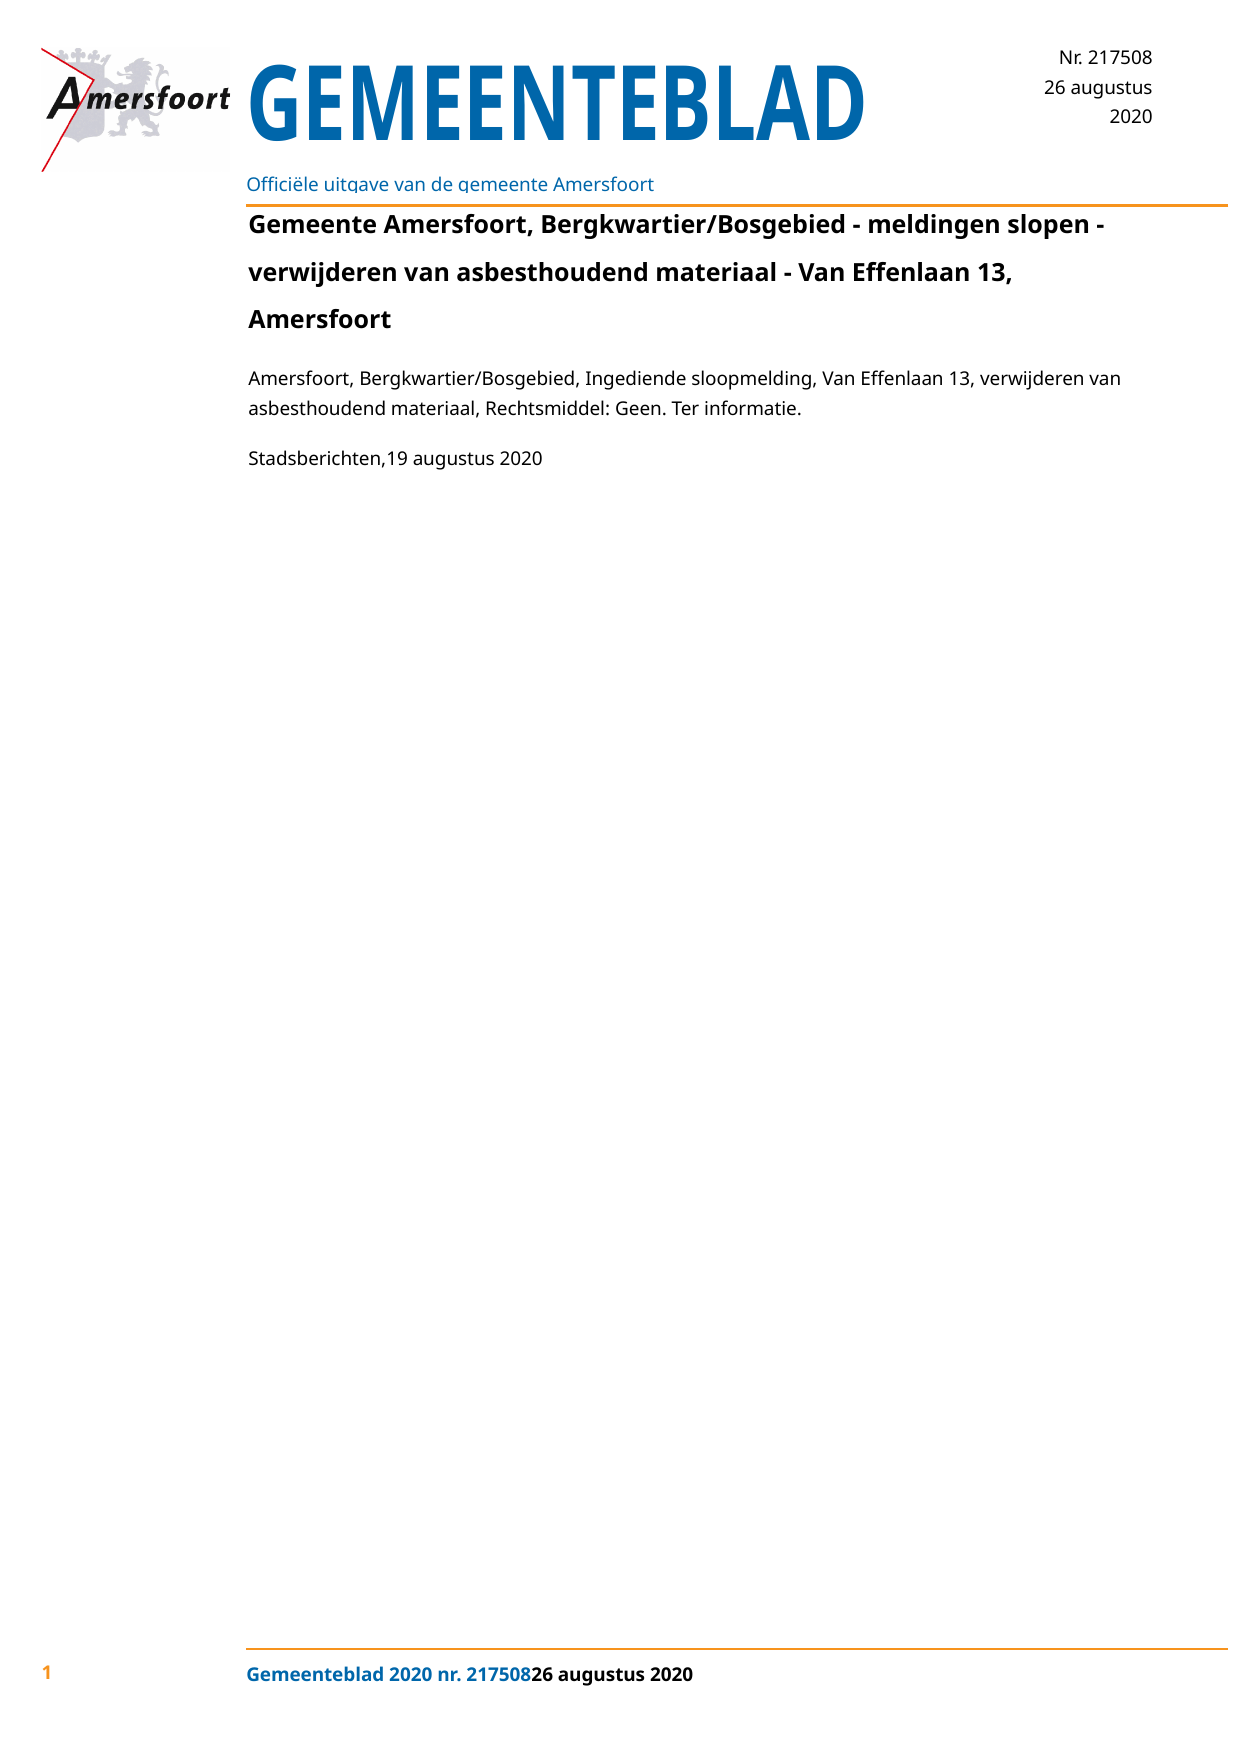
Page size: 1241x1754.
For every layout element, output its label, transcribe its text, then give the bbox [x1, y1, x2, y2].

text Amersfoort, Bergkwartier/Bosgebied, Ingediende sloopmelding, Van Effenlaan 13, verwijderen van asbesthoudend materiaal, Rechtsmiddel: Geen. Ter informatie. [248, 366, 1152, 421]
text Stadsberichten,19 augustus 2020 [248, 446, 1152, 471]
text Gemeente Amersfoort, Bergkwartier/Bosgebied - meldingen slopen - verwijderen van asbesthoudend materiaal - Van Effenlaan 13, Amersfoort [248, 207, 1152, 336]
picture [41, 47, 231, 172]
